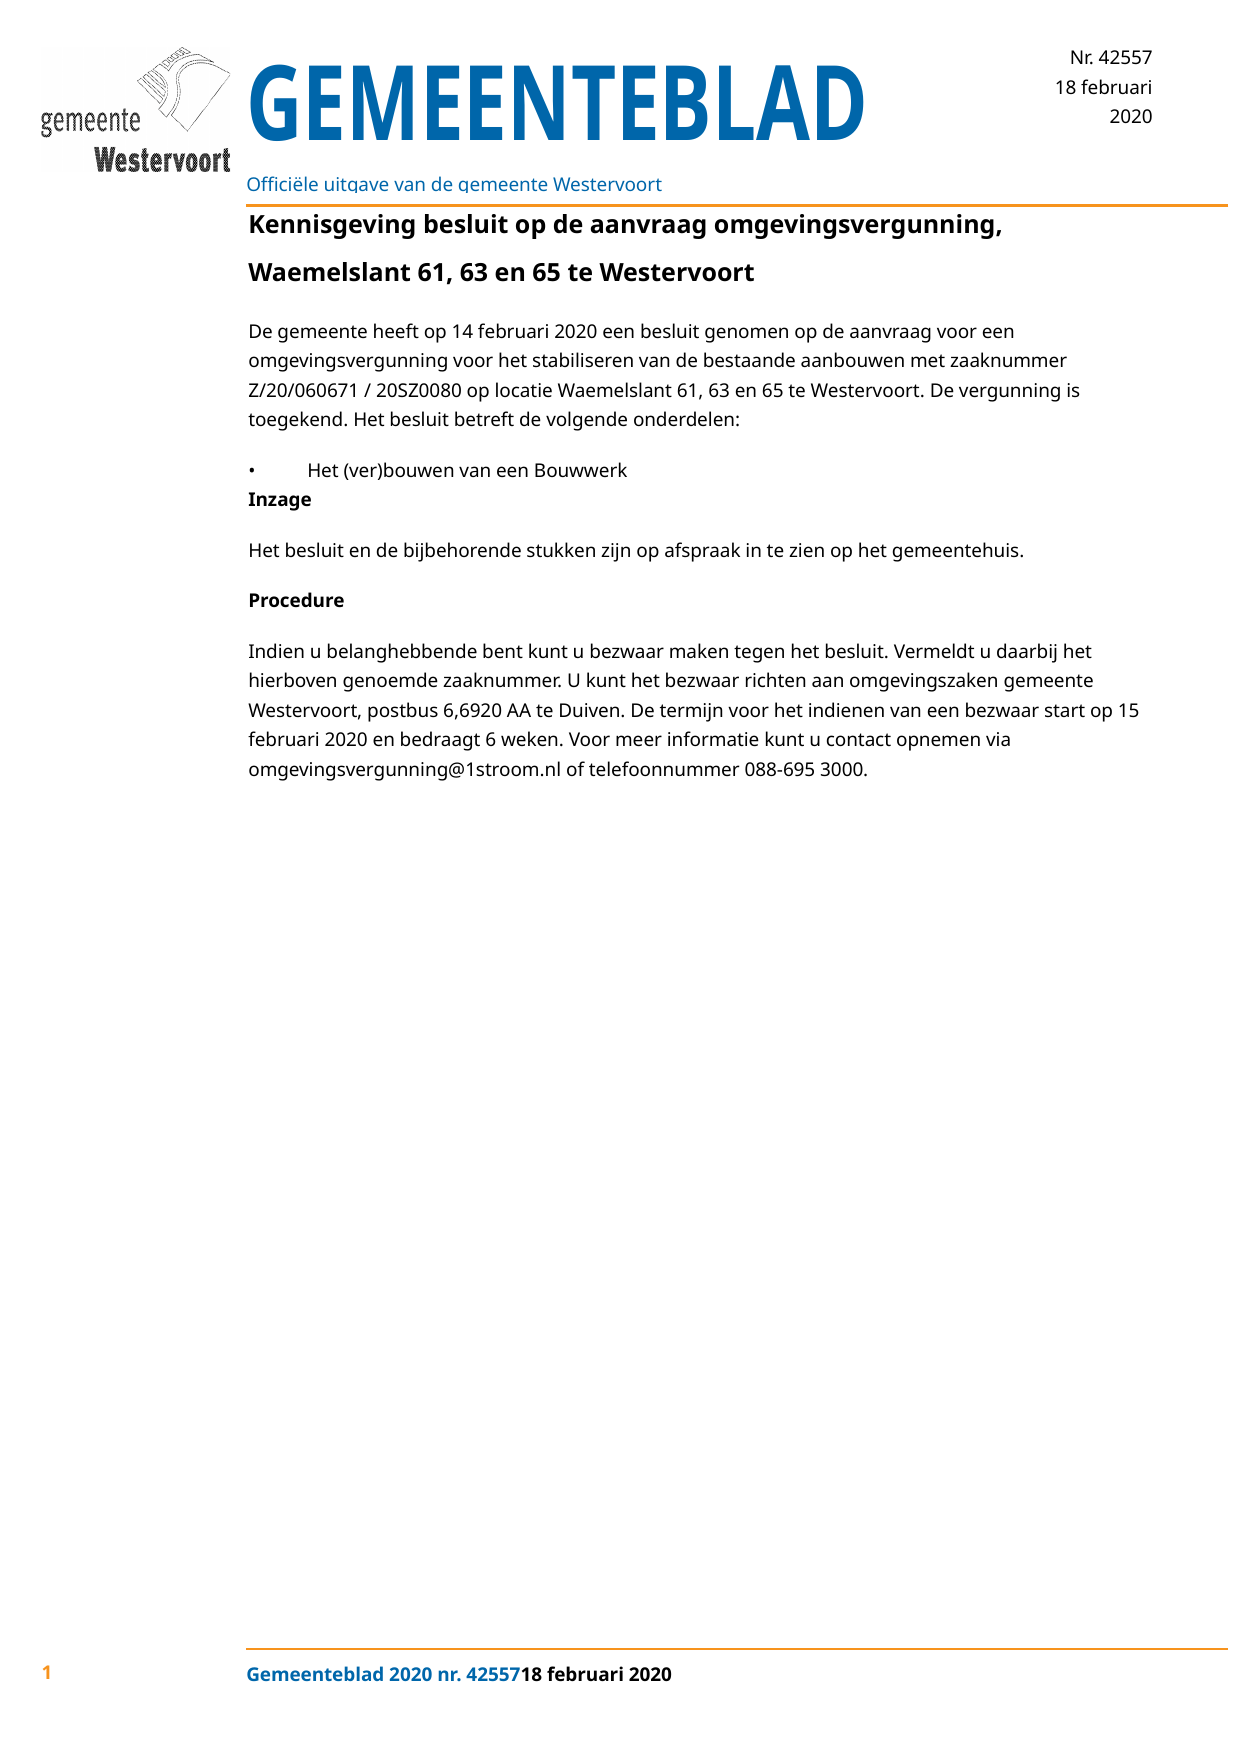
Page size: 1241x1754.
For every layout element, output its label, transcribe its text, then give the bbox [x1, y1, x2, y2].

list Het (ver)bouwen van een Bouwwerk [248, 457, 1152, 483]
text De gemeente heeft op 14 februari 2020 een besluit genomen op de aanvraag voor een omgevingsvergunning voor het stabiliseren van de bestaande aanbouwen met zaaknummer Z/20/060671 / 20SZ0080 op locatie Waemelslant 61, 63 en 65 te Westervoort. De vergunning is toegekend. Het besluit betreft de volgende onderdelen: [248, 318, 1152, 432]
text Indien u belanghebbende bent kunt u bezwaar maken tegen het besluit. Vermeldt u daarbij het hierboven genoemde zaaknummer. U kunt het bezwaar richten aan omgevingszaken gemeente Westervoort, postbus 6,6920 AA te Duiven. De termijn voor het indienen van een bezwaar start op 15 februari 2020 en bedraagt 6 weken. Voor meer informatie kunt u contact opnemen via omgevingsvergunning@1stroom.nl of telefoonnummer 088-695 3000. [248, 638, 1152, 782]
text Procedure [248, 587, 1152, 613]
text Inzage [248, 487, 1152, 512]
text Het besluit en de bijbehorende stukken zijn op afspraak in te zien op het gemeentehuis. [248, 537, 1152, 563]
picture [41, 47, 231, 172]
text Kennisgeving besluit op de aanvraag omgevingsvergunning, Waemelslant 61, 63 en 65 te Westervoort [248, 207, 1152, 288]
